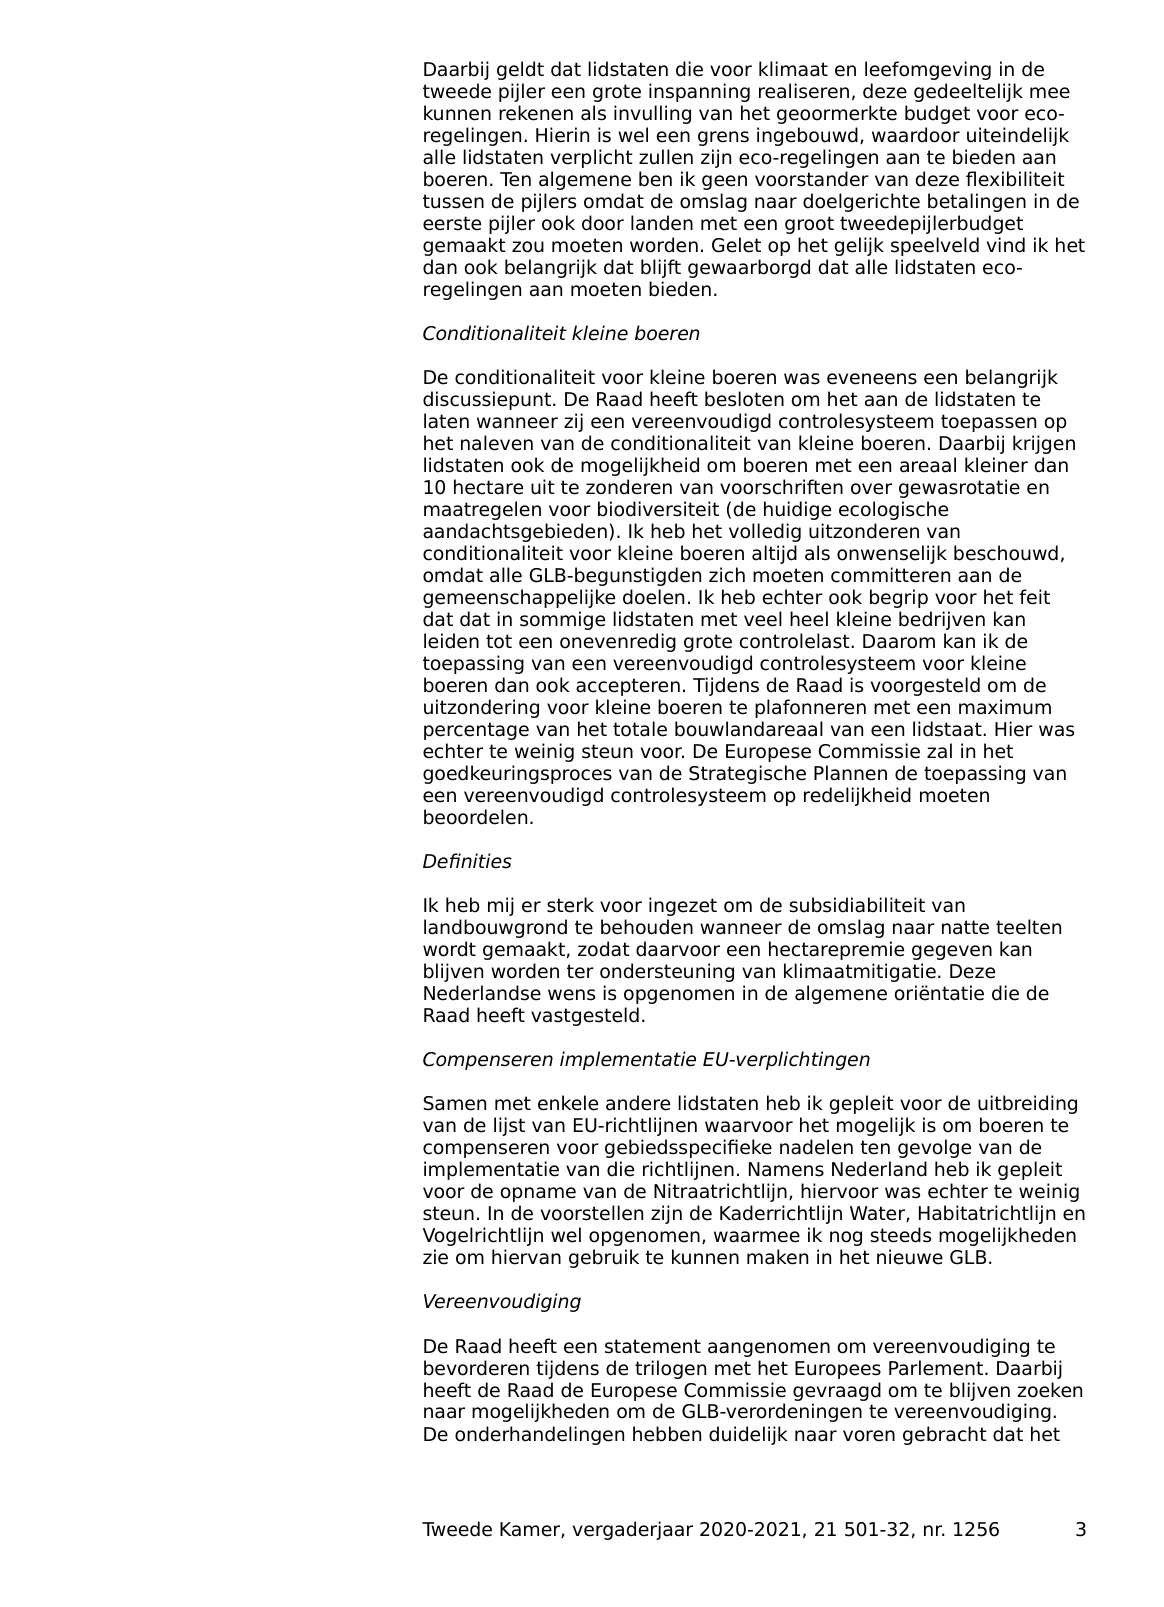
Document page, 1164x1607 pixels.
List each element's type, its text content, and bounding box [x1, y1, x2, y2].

text De conditionaliteit voor kleine boeren was eveneens een belangrijk discussiepunt. De Raad heeft besloten om het aan de lidstaten te laten wanneer zij een vereenvoudigd controlesysteem toepassen op het naleven van de conditionaliteit van kleine boeren. Daarbij krijgen lidstaten ook de mogelijkheid om boeren met een areaal kleiner dan 10 hectare uit te zonderen van voorschriften over gewasrotatie en maatregelen voor biodiversiteit (de huidige ecologische aandachtsgebieden). Ik heb het volledig uitzonderen van conditionaliteit voor kleine boeren altijd als onwenselijk beschouwd, omdat alle GLB-begunstigden zich moeten committeren aan de gemeenschappelijke doelen. Ik heb echter ook begrip voor het feit dat dat in sommige lidstaten met veel heel kleine bedrijven kan leiden tot een onevenredig grote controlelast. Daarom kan ik de toepassing van een vereenvoudigd controlesysteem voor kleine boeren dan ook accepteren. Tijdens de Raad is voorgesteld om de uitzondering voor kleine boeren te plafonneren met een maximum percentage van het totale bouwlandareaal van een lidstaat. Hier was echter te weinig steun voor. De Europese Commissie zal in het goedkeuringsproces van de Strategische Plannen de toepassing van een vereenvoudigd controlesysteem op redelijkheid moeten beoordelen. [422, 367, 1087, 829]
text Ik heb mij er sterk voor ingezet om de subsidiabiliteit van landbouwgrond te behouden wanneer de omslag naar natte teelten wordt gemaakt, zodat daarvoor een hectarepremie gegeven kan blijven worden ter ondersteuning van klimaatmitigatie. Deze Nederlandse wens is opgenomen in de algemene oriëntatie die de Raad heeft vastgesteld. [422, 895, 1087, 1027]
text De Raad heeft een statement aangenomen om vereenvoudiging te bevorderen tijdens de trilogen met het Europees Parlement. Daarbij heeft de Raad de Europese Commissie gevraagd om te blijven zoeken naar mogelijkheden om de GLB-verordeningen te vereenvoudiging. De onderhandelingen hebben duidelijk naar voren gebracht dat het [422, 1336, 1087, 1445]
text Daarbij geldt dat lidstaten die voor klimaat en leefomgeving in de tweede pijler een grote inspanning realiseren, deze gedeeltelijk mee kunnen rekenen als invulling van het geoormerkte budget voor eco-regelingen. Hierin is wel een grens ingebouwd, waardoor uiteindelijk alle lidstaten verplicht zullen zijn eco-regelingen aan te bieden aan boeren. Ten algemene ben ik geen voorstander van deze flexibiliteit tussen de pijlers omdat de omslag naar doelgerichte betalingen in de eerste pijler ook door landen met een groot tweedepijlerbudget gemaakt zou moeten worden. Gelet op het gelijk speelveld vind ik het dan ook belangrijk dat blijft gewaarborgd dat alle lidstaten eco-regelingen aan moeten bieden. [422, 59, 1087, 301]
subtitle Conditionaliteit kleine boeren [422, 323, 1087, 345]
subtitle Definities [422, 851, 1087, 873]
text Samen met enkele andere lidstaten heb ik gepleit voor de uitbreiding van de lijst van EU-richtlijnen waarvoor het mogelijk is om boeren te compenseren voor gebiedsspecifieke nadelen ten gevolge van de implementatie van die richtlijnen. Namens Nederland heb ik gepleit voor de opname van de Nitraatrichtlijn, hiervoor was echter te weinig steun. In de voorstellen zijn de Kaderrichtlijn Water, Habitatrichtlijn en Vogelrichtlijn wel opgenomen, waarmee ik nog steeds mogelijkheden zie om hiervan gebruik te kunnen maken in het nieuwe GLB. [422, 1093, 1087, 1269]
subtitle Vereenvoudiging [422, 1291, 1087, 1313]
subtitle Compenseren implementatie EU-verplichtingen [422, 1049, 1087, 1071]
